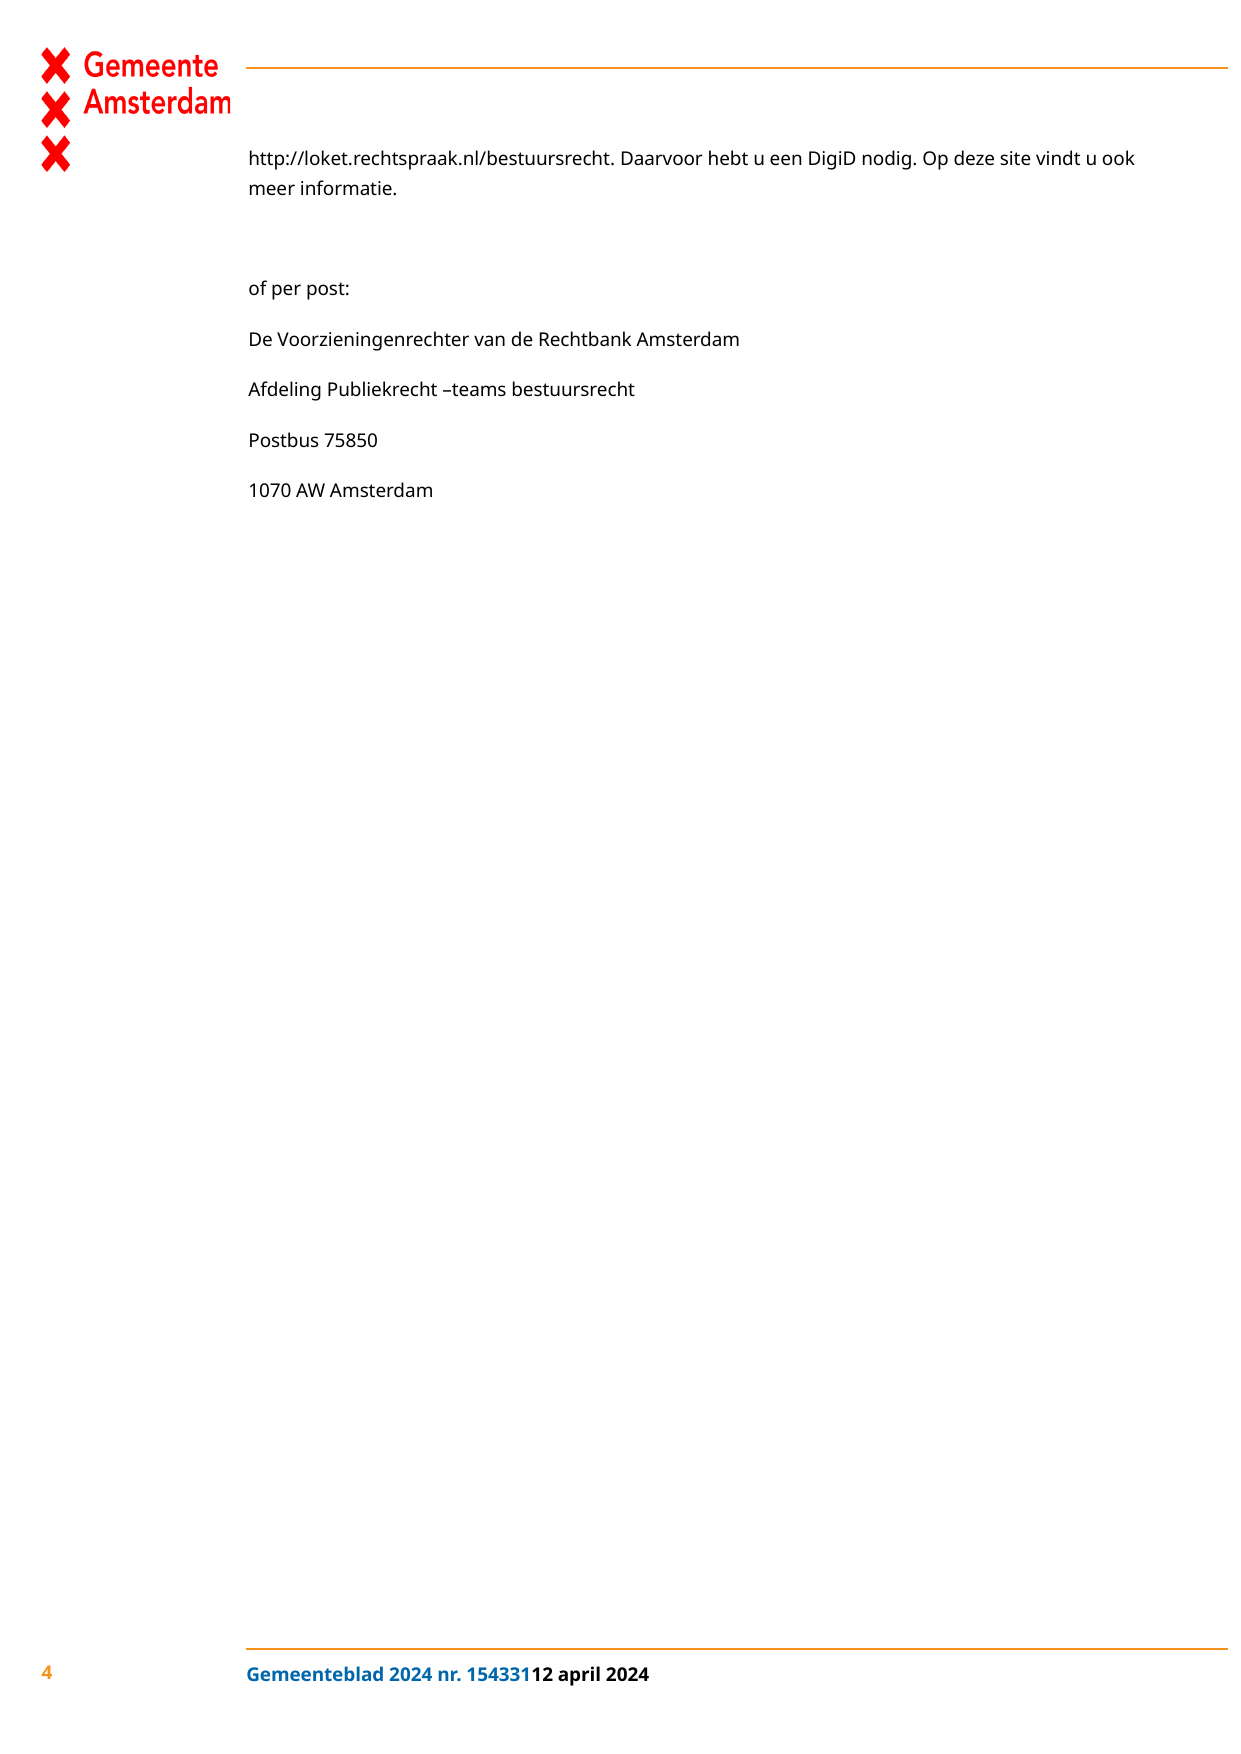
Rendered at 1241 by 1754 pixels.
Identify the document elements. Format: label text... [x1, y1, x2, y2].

text Afdeling Publiekrecht –teams bestuursrecht [248, 376, 1152, 402]
text of per post: [248, 276, 1152, 301]
text De Voorzieningenrechter van de Rechtbank Amsterdam [248, 326, 1152, 352]
picture [41, 47, 231, 172]
text http://loket.rechtspraak.nl/bestuursrecht. Daarvoor hebt u een DigiD nodig. Op deze site vindt u ook meer informatie. [248, 145, 1152, 201]
text 1070 AW Amsterdam [248, 477, 1152, 503]
text Postbus 75850 [248, 427, 1152, 453]
